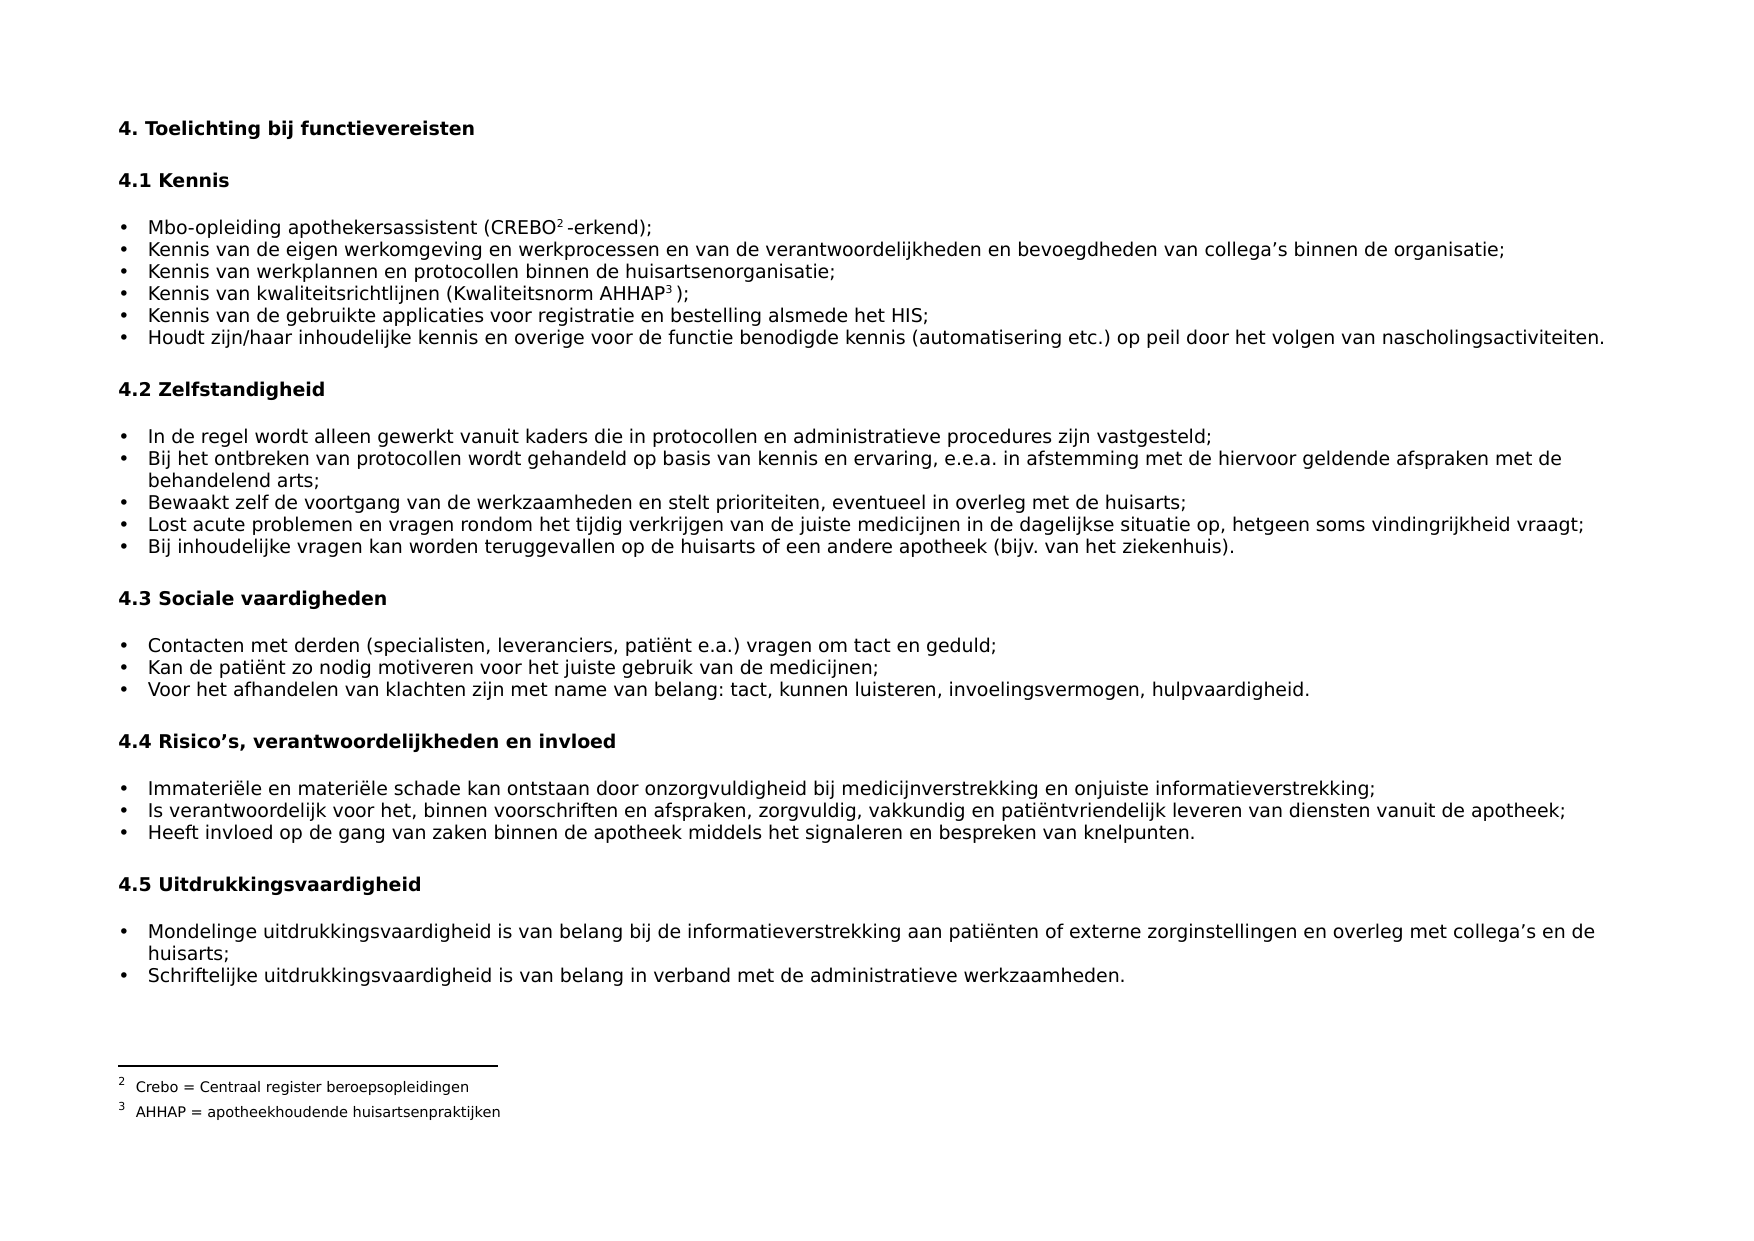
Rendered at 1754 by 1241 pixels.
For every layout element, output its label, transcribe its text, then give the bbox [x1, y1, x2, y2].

text • Mbo-opleiding apothekersassistent (CREBO-erkend); [118, 217, 1636, 239]
text • Bij inhoudelijke vragen kan worden teruggevallen op de huisarts of een andere apotheek (bijv. van het ziekenhuis). [118, 536, 1636, 558]
text • Lost acute problemen en vragen rondom het tijdig verkrijgen van de juiste medicijnen in de dagelijkse situatie op, hetgeen soms vindingrijkheid vraagt; [118, 514, 1636, 536]
text • Mondelinge uitdrukkingsvaardigheid is van belang bij de informatieverstrekking aan patiënten of externe zorginstellingen en overleg met collega’s en de huisarts; [118, 921, 1636, 964]
text • Heeft invloed op de gang van zaken binnen de apotheek middels het signaleren en bespreken van knelpunten. [118, 822, 1636, 844]
subtitle 4.1 Kennis [118, 170, 1636, 192]
text • Kennis van de gebruikte applicaties voor registratie en bestelling alsmede het HIS; [118, 305, 1636, 327]
subtitle 4.2 Zelfstandigheid [118, 379, 1636, 401]
text AHHAP = apotheekhoudende huisartsenpraktijken [118, 1100, 1636, 1122]
text • Is verantwoordelijk voor het, binnen voorschriften en afspraken, zorgvuldig, vakkundig en patiëntvriendelijk leveren van diensten vanuit de apotheek; [118, 800, 1636, 822]
text • Kan de patiënt zo nodig motiveren voor het juiste gebruik van de medicijnen; [118, 657, 1636, 679]
text • Kennis van werkplannen en protocollen binnen de huisartsenorganisatie; [118, 261, 1636, 283]
text • Immateriële en materiële schade kan ontstaan door onzorgvuldigheid bij medicijnverstrekking en onjuiste informatieverstrekking; [118, 778, 1636, 800]
subtitle 4. Toelichting bij functievereisten [118, 118, 1636, 140]
text • Bewaakt zelf de voortgang van de werkzaamheden en stelt prioriteiten, eventueel in overleg met de huisarts; [118, 492, 1636, 514]
text • Bij het ontbreken van protocollen wordt gehandeld op basis van kennis en ervaring, e.e.a. in afstemming met de hiervoor geldende afspraken met de behandelend arts; [118, 448, 1636, 492]
subtitle 4.3 Sociale vaardigheden [118, 588, 1636, 610]
text • Schriftelijke uitdrukkingsvaardigheid is van belang in verband met de administratieve werkzaamheden. [118, 964, 1636, 987]
text • Kennis van de eigen werkomgeving en werkprocessen en van de verantwoordelijkheden en bevoegdheden van collega’s binnen de organisatie; [118, 239, 1636, 261]
text • Contacten met derden (specialisten, leveranciers, patiënt e.a.) vragen om tact en geduld; [118, 635, 1636, 657]
subtitle 4.5 Uitdrukkingsvaardigheid [118, 874, 1636, 896]
text • Voor het afhandelen van klachten zijn met name van belang: tact, kunnen luisteren, invoelingsvermogen, hulpvaardigheid. [118, 679, 1636, 701]
text • Kennis van kwaliteitsrichtlijnen (Kwaliteitsnorm AHHAP); [118, 283, 1636, 305]
text • Houdt zijn/haar inhoudelijke kennis en overige voor de functie benodigde kennis (automatisering etc.) op peil door het volgen van nascholingsactiviteiten. [118, 327, 1636, 349]
text • In de regel wordt alleen gewerkt vanuit kaders die in protocollen en administratieve procedures zijn vastgesteld; [118, 426, 1636, 448]
subtitle 4.4 Risico’s, verantwoordelijkheden en invloed [118, 731, 1636, 753]
text Crebo = Centraal register beroepsopleidingen [118, 1075, 1636, 1097]
